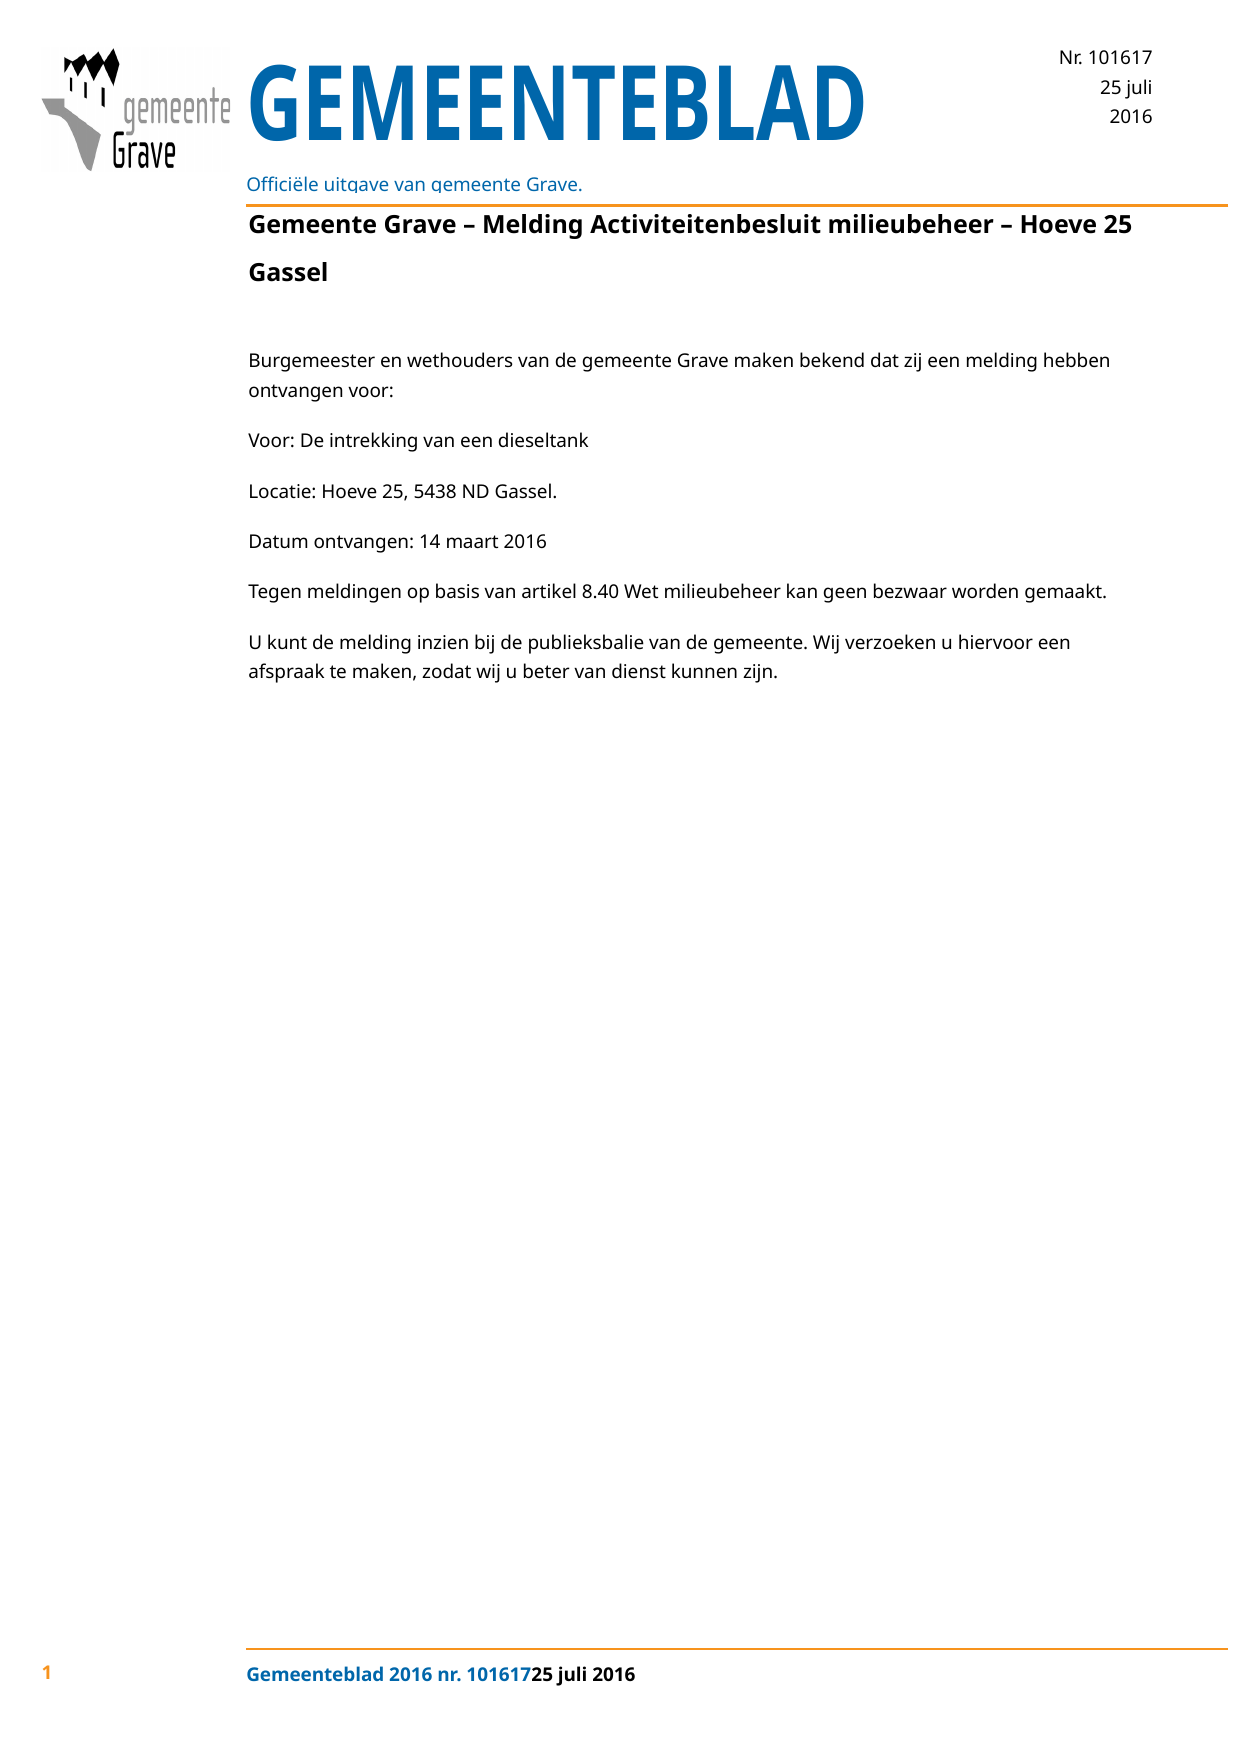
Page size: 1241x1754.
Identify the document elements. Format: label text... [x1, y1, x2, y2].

text Gemeente Grave – Melding Activiteitenbesluit milieubeheer – Hoeve 25 Gassel [248, 207, 1152, 288]
picture [41, 47, 231, 172]
text U kunt de melding inzien bij de publieksbalie van de gemeente. Wij verzoeken u hiervoor een afspraak te maken, zodat wij u beter van dienst kunnen zijn. [248, 629, 1152, 684]
text Locatie: Hoeve 25, 5438 ND Gassel. [248, 478, 1152, 504]
text Datum ontvangen: 14 maart 2016 [248, 528, 1152, 554]
text Tegen meldingen op basis van artikel 8.40 Wet milieubeheer kan geen bezwaar worden gemaakt. [248, 579, 1152, 604]
text Voor: De intrekking van een dieseltank [248, 427, 1152, 453]
text Burgemeester en wethouders van de gemeente Grave maken bekend dat zij een melding hebben ontvangen voor: [248, 347, 1152, 403]
